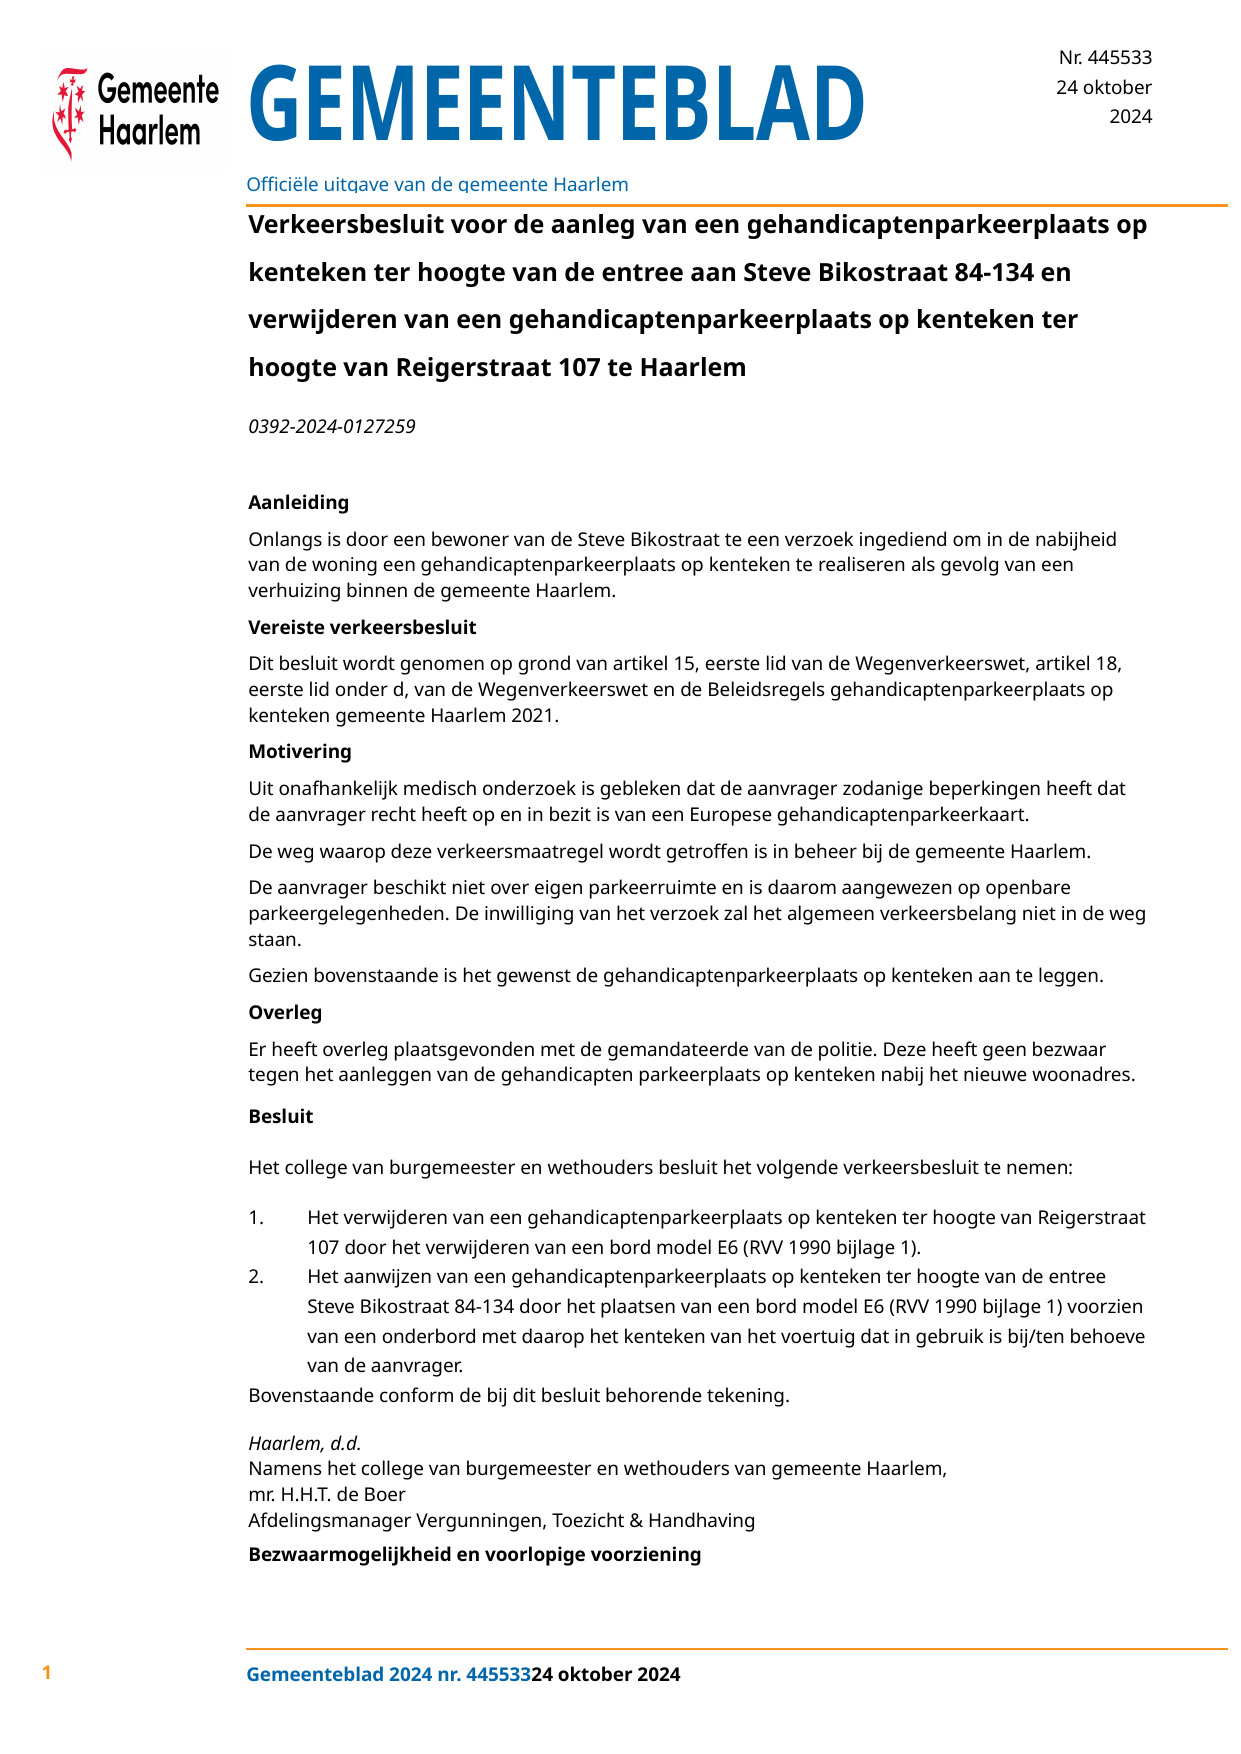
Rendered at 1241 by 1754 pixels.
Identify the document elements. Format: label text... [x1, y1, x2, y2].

picture [41, 47, 231, 172]
text De weg waarop deze verkeersmaatregel wordt getroffen is in beheer bij de gemeente Haarlem. [248, 838, 1152, 863]
text Overleg [248, 999, 1152, 1025]
text Er heeft overleg plaatsgevonden met de gemandateerde van de politie. Deze heeft geen bezwaar tegen het aanleggen van de gehandicapten parkeerplaats op kenteken nabij het nieuwe woonadres. [248, 1036, 1152, 1087]
list Het verwijderen van een gehandicaptenparkeerplaats op kenteken ter hoogte van Reigerstraat 107 door het verwijderen van een bord model E6 (RVV 1990 bijlage 1). [248, 1204, 1152, 1260]
text Verkeersbesluit voor de aanleg van een gehandicaptenparkeerplaats op kenteken ter hoogte van de entree aan Steve Bikostraat 84-134 en verwijderen van een gehandicaptenparkeerplaats op kenteken ter hoogte van Reigerstraat 107 te Haarlem [248, 207, 1152, 384]
text Besluit [248, 1104, 1152, 1129]
text Gezien bovenstaande is het gewenst de gehandicaptenparkeerplaats op kenteken aan te leggen. [248, 963, 1152, 988]
text Bovenstaande conform de bij dit besluit behorende tekening. [248, 1382, 1152, 1408]
text De aanvrager beschikt niet over eigen parkeerruimte en is daarom aangewezen op openbare parkeergelegenheden. De inwilliging van het verzoek zal het algemeen verkeersbelang niet in de weg staan. [248, 874, 1152, 952]
text Vereiste verkeersbesluit [248, 614, 1152, 640]
text Namens het college van burgemeester en wethouders van gemeente Haarlem, [248, 1456, 1152, 1481]
text Haarlem, d.d. [248, 1430, 1152, 1456]
text Bezwaarmogelijkheid en voorlopige voorziening [248, 1546, 1152, 1566]
list Het aanwijzen van een gehandicaptenparkeerplaats op kenteken ter hoogte van de entree Steve Bikostraat 84-134 door het plaatsen van een bord model E6 (RVV 1990 bijlage 1) voorzien van een onderbord met daarop het kenteken van het voertuig dat in gebruik is bij/ten behoeve van de aanvrager. [248, 1264, 1152, 1378]
text Afdelingsmanager Vergunningen, Toezicht & Handhaving [248, 1507, 1152, 1533]
text Aanleiding [248, 489, 1152, 515]
text Dit besluit wordt genomen op grond van artikel 15, eerste lid van de Wegenverkeerswet, artikel 18, eerste lid onder d, van de Wegenverkeerswet en de Beleidsregels gehandicaptenparkeerplaats op kenteken gemeente Haarlem 2021. [248, 651, 1152, 728]
text Uit onafhankelijk medisch onderzoek is gebleken dat de aanvrager zodanige beperkingen heeft dat de aanvrager recht heeft op en in bezit is van een Europese gehandicaptenparkeerkaart. [248, 775, 1152, 827]
text Het college van burgemeester en wethouders besluit het volgende verkeersbesluit te nemen: [248, 1154, 1152, 1180]
text 0392-2024-0127259 [248, 413, 1152, 439]
text mr. H.H.T. de Boer [248, 1481, 1152, 1507]
text Onlangs is door een bewoner van de Steve Bikostraat te een verzoek ingediend om in de nabijheid van de woning een gehandicaptenparkeerplaats op kenteken te realiseren als gevolg van een verhuizing binnen de gemeente Haarlem. [248, 526, 1152, 603]
text Motivering [248, 739, 1152, 764]
